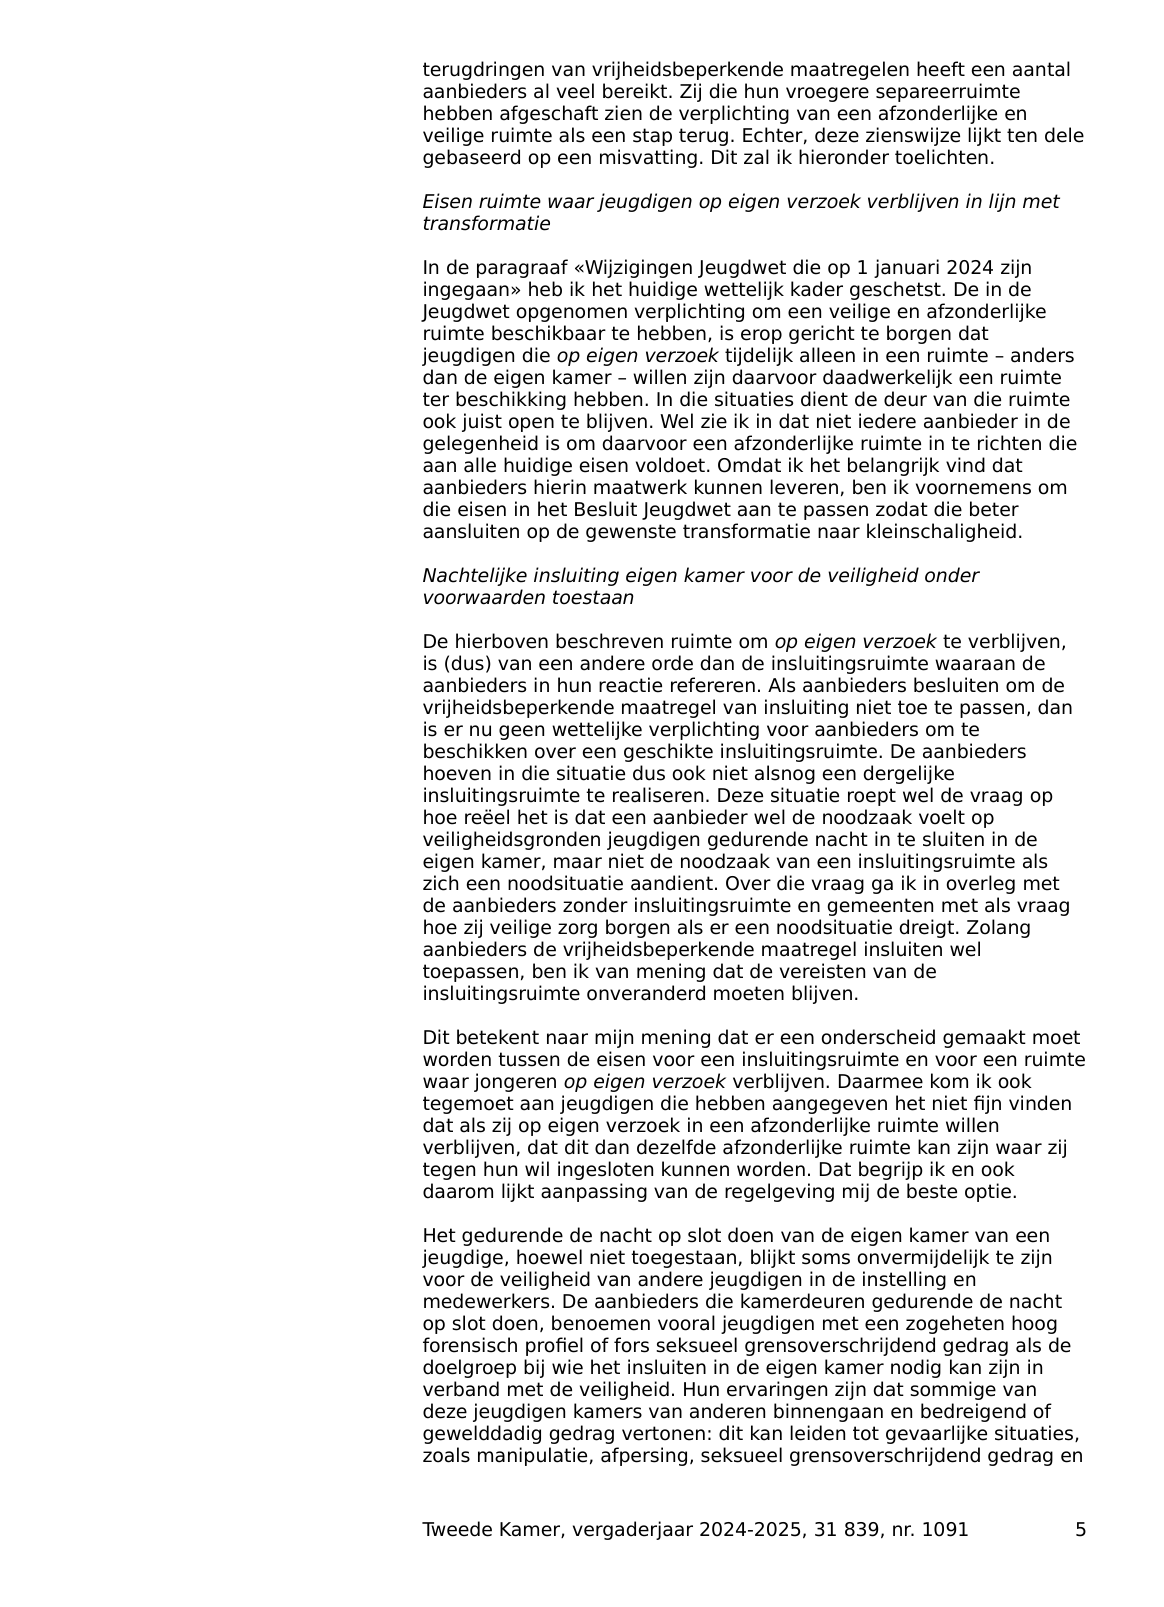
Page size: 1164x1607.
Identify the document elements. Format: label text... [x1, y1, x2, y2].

subtitle Eisen ruimte waar jeugdigen op eigen verzoek verblijven in lijn met transformatie [422, 191, 1087, 235]
text De hierboven beschreven ruimte om op eigen verzoek te verblijven, is (dus) van een andere orde dan de insluitingsruimte waaraan de aanbieders in hun reactie refereren. Als aanbieders besluiten om de vrijheidsbeperkende maatregel van insluiting niet toe te passen, dan is er nu geen wettelijke verplichting voor aanbieders om te beschikken over een geschikte insluitingsruimte. De aanbieders hoeven in die situatie dus ook niet alsnog een dergelijke insluitingsruimte te realiseren. Deze situatie roept wel de vraag op hoe reëel het is dat een aanbieder wel de noodzaak voelt op veiligheidsgronden jeugdigen gedurende nacht in te sluiten in de eigen kamer, maar niet de noodzaak van een insluitingsruimte als zich een noodsituatie aandient. Over die vraag ga ik in overleg met de aanbieders zonder insluitingsruimte en gemeenten met als vraag hoe zij veilige zorg borgen als er een noodsituatie dreigt. Zolang aanbieders de vrijheidsbeperkende maatregel insluiten wel toepassen, ben ik van mening dat de vereisten van de insluitingsruimte onveranderd moeten blijven. [422, 631, 1087, 1005]
text Het gedurende de nacht op slot doen van de eigen kamer van een jeugdige, hoewel niet toegestaan, blijkt soms onvermijdelijk te zijn voor de veiligheid van andere jeugdigen in de instelling en medewerkers. De aanbieders die kamerdeuren gedurende de nacht op slot doen, benoemen vooral jeugdigen met een zogeheten hoog forensisch profiel of fors seksueel grensoverschrijdend gedrag als de doelgroep bij wie het insluiten in de eigen kamer nodig kan zijn in verband met de veiligheid. Hun ervaringen zijn dat sommige van deze jeugdigen kamers van anderen binnengaan en bedreigend of gewelddadig gedrag vertonen: dit kan leiden tot gevaarlijke situaties, zoals manipulatie, afpersing, seksueel grensoverschrijdend gedrag en [422, 1225, 1087, 1467]
subtitle Nachtelijke insluiting eigen kamer voor de veiligheid onder voorwaarden toestaan [422, 565, 1087, 609]
text terugdringen van vrijheidsbeperkende maatregelen heeft een aantal aanbieders al veel bereikt. Zij die hun vroegere separeerruimte hebben afgeschaft zien de verplichting van een afzonderlijke en veilige ruimte als een stap terug. Echter, deze zienswijze lijkt ten dele gebaseerd op een misvatting. Dit zal ik hieronder toelichten. [422, 59, 1087, 169]
text In de paragraaf «Wijzigingen Jeugdwet die op 1 januari 2024 zijn ingegaan» heb ik het huidige wettelijk kader geschetst. De in de Jeugdwet opgenomen verplichting om een veilige en afzonderlijke ruimte beschikbaar te hebben, is erop gericht te borgen dat jeugdigen die op eigen verzoek tijdelijk alleen in een ruimte – anders dan de eigen kamer – willen zijn daarvoor daadwerkelijk een ruimte ter beschikking hebben. In die situaties dient de deur van die ruimte ook juist open te blijven. Wel zie ik in dat niet iedere aanbieder in de gelegenheid is om daarvoor een afzonderlijke ruimte in te richten die aan alle huidige eisen voldoet. Omdat ik het belangrijk vind dat aanbieders hierin maatwerk kunnen leveren, ben ik voornemens om die eisen in het Besluit Jeugdwet aan te passen zodat die beter aansluiten op de gewenste transformatie naar kleinschaligheid. [422, 257, 1087, 543]
text Dit betekent naar mijn mening dat er een onderscheid gemaakt moet worden tussen de eisen voor een insluitingsruimte en voor een ruimte waar jongeren op eigen verzoek verblijven. Daarmee kom ik ook tegemoet aan jeugdigen die hebben aangegeven het niet fijn vinden dat als zij op eigen verzoek in een afzonderlijke ruimte willen verblijven, dat dit dan dezelfde afzonderlijke ruimte kan zijn waar zij tegen hun wil ingesloten kunnen worden. Dat begrijp ik en ook daarom lijkt aanpassing van de regelgeving mij de beste optie. [422, 1027, 1087, 1203]
